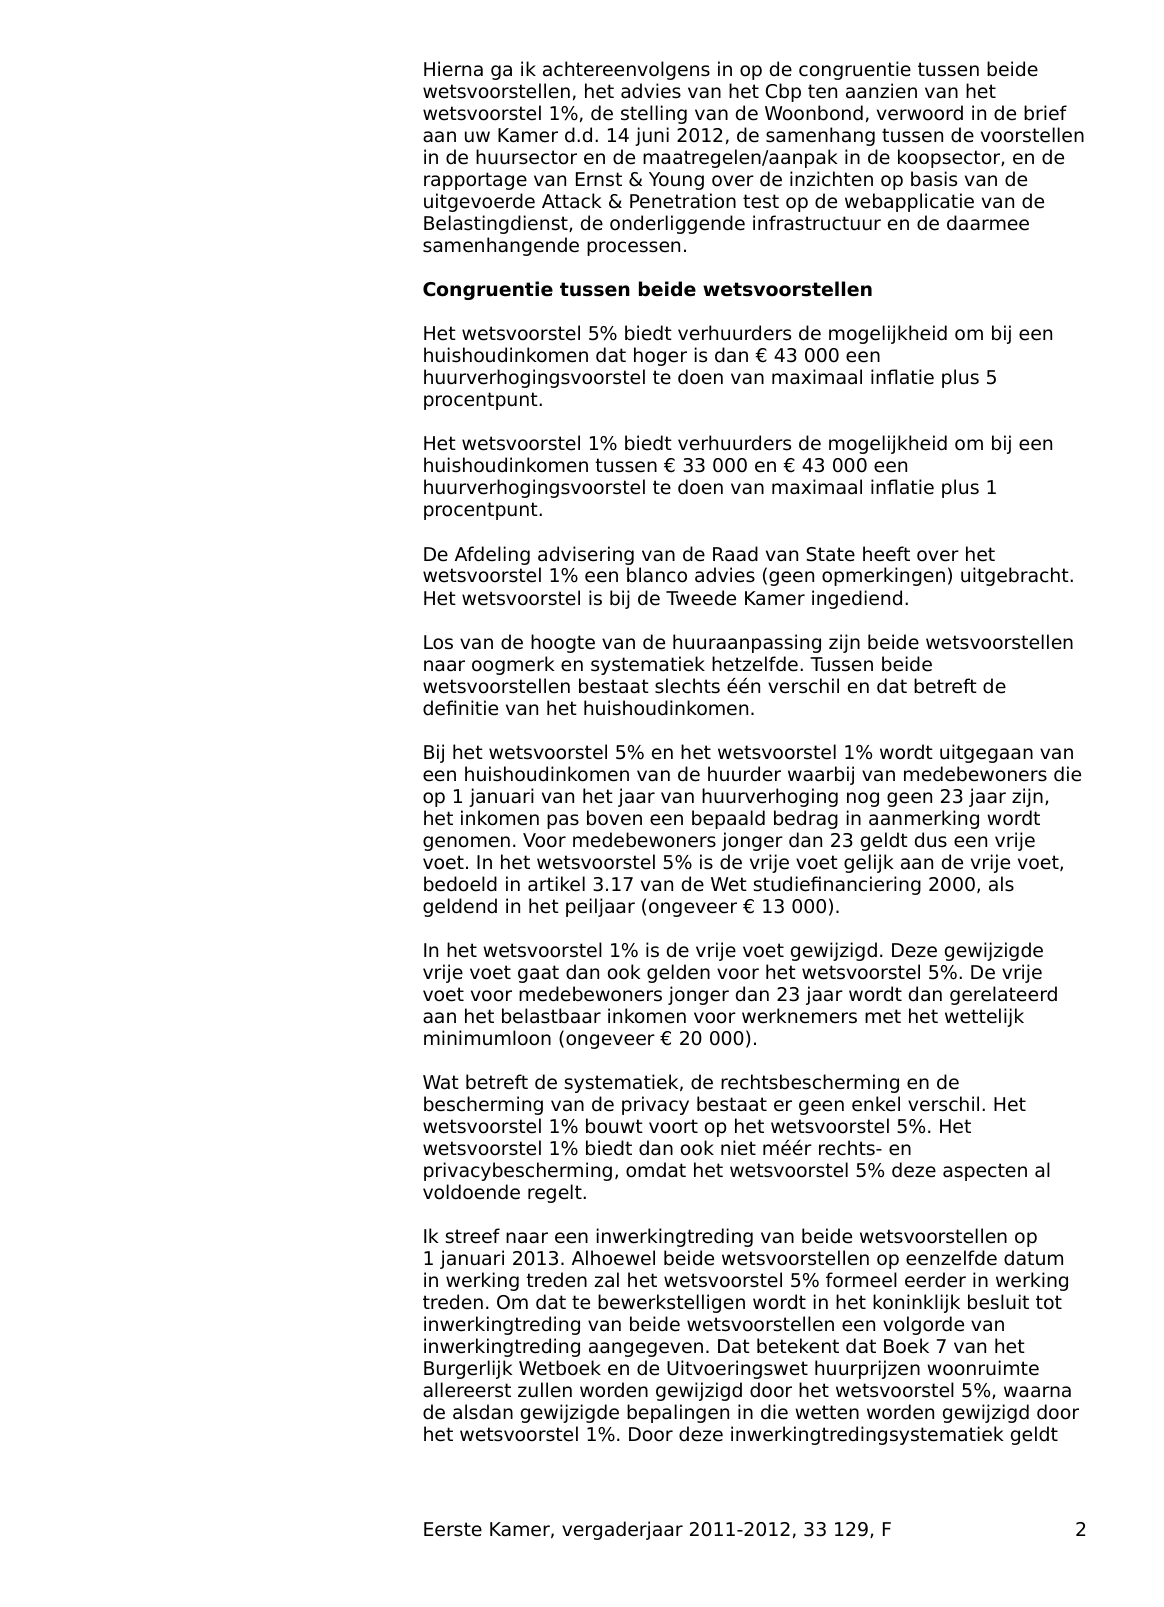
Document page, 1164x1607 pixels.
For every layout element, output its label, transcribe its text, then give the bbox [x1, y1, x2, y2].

text Los van de hoogte van de huuraanpassing zijn beide wetsvoorstellen naar oogmerk en systematiek hetzelfde. Tussen beide wetsvoorstellen bestaat slechts één verschil en dat betreft de definitie van het huishoudinkomen. [422, 632, 1087, 719]
text Bij het wetsvoorstel 5% en het wetsvoorstel 1% wordt uitgegaan van een huishoudinkomen van de huurder waarbij van medebewoners die op 1 januari van het jaar van huurverhoging nog geen 23 jaar zijn, het inkomen pas boven een bepaald bedrag in aanmerking wordt genomen. Voor medebewoners jonger dan 23 geldt dus een vrije voet. In het wetsvoorstel 5% is de vrije voet gelijk aan de vrije voet, bedoeld in artikel 3.17 van de Wet studiefinanciering 2000, als geldend in het peiljaar (ongeveer € 13 000). [422, 742, 1087, 917]
text De Afdeling advisering van de Raad van State heeft over het wetsvoorstel 1% een blanco advies (geen opmerkingen) uitgebracht. Het wetsvoorstel is bij de Tweede Kamer ingediend. [422, 543, 1087, 609]
text Het wetsvoorstel 1% biedt verhuurders de mogelijkheid om bij een huishoudinkomen tussen € 33 000 en € 43 000 een huurverhogingsvoorstel te doen van maximaal inflatie plus 1 procentpunt. [422, 433, 1087, 521]
subtitle Congruentie tussen beide wetsvoorstellen [422, 279, 1087, 301]
text Hierna ga ik achtereenvolgens in op de congruentie tussen beide wetsvoorstellen, het advies van het Cbp ten aanzien van het wetsvoorstel 1%, de stelling van de Woonbond, verwoord in de brief aan uw Kamer d.d. 14 juni 2012, de samenhang tussen de voorstellen in de huursector en de maatregelen/aanpak in de koopsector, en de rapportage van Ernst & Young over de inzichten op basis van de uitgevoerde Attack & Penetration test op de webapplicatie van de Belastingdienst, de onderliggende infrastructuur en de daarmee samenhangende processen. [422, 59, 1087, 257]
text Het wetsvoorstel 5% biedt verhuurders de mogelijkheid om bij een huishoudinkomen dat hoger is dan € 43 000 een huurverhogingsvoorstel te doen van maximaal inflatie plus 5 procentpunt. [422, 323, 1087, 411]
text Ik streef naar een inwerkingtreding van beide wetsvoorstellen op 1 januari 2013. Alhoewel beide wetsvoorstellen op eenzelfde datum in werking treden zal het wetsvoorstel 5% formeel eerder in werking treden. Om dat te bewerkstelligen wordt in het koninklijk besluit tot inwerkingtreding van beide wetsvoorstellen een volgorde van inwerkingtreding aangegeven. Dat betekent dat Boek 7 van het Burgerlijk Wetboek en de Uitvoeringswet huurprijzen woonruimte allereerst zullen worden gewijzigd door het wetsvoorstel 5%, waarna de alsdan gewijzigde bepalingen in die wetten worden gewijzigd door het wetsvoorstel 1%. Door deze inwerkingtredingsystematiek geldt [422, 1226, 1087, 1446]
text In het wetsvoorstel 1% is de vrije voet gewijzigd. Deze gewijzigde vrije voet gaat dan ook gelden voor het wetsvoorstel 5%. De vrije voet voor medebewoners jonger dan 23 jaar wordt dan gerelateerd aan het belastbaar inkomen voor werknemers met het wettelijk minimumloon (ongeveer € 20 000). [422, 940, 1087, 1049]
text Wat betreft de systematiek, de rechtsbescherming en de bescherming van de privacy bestaat er geen enkel verschil. Het wetsvoorstel 1% bouwt voort op het wetsvoorstel 5%. Het wetsvoorstel 1% biedt dan ook niet méér rechts- en privacybescherming, omdat het wetsvoorstel 5% deze aspecten al voldoende regelt. [422, 1072, 1087, 1204]
